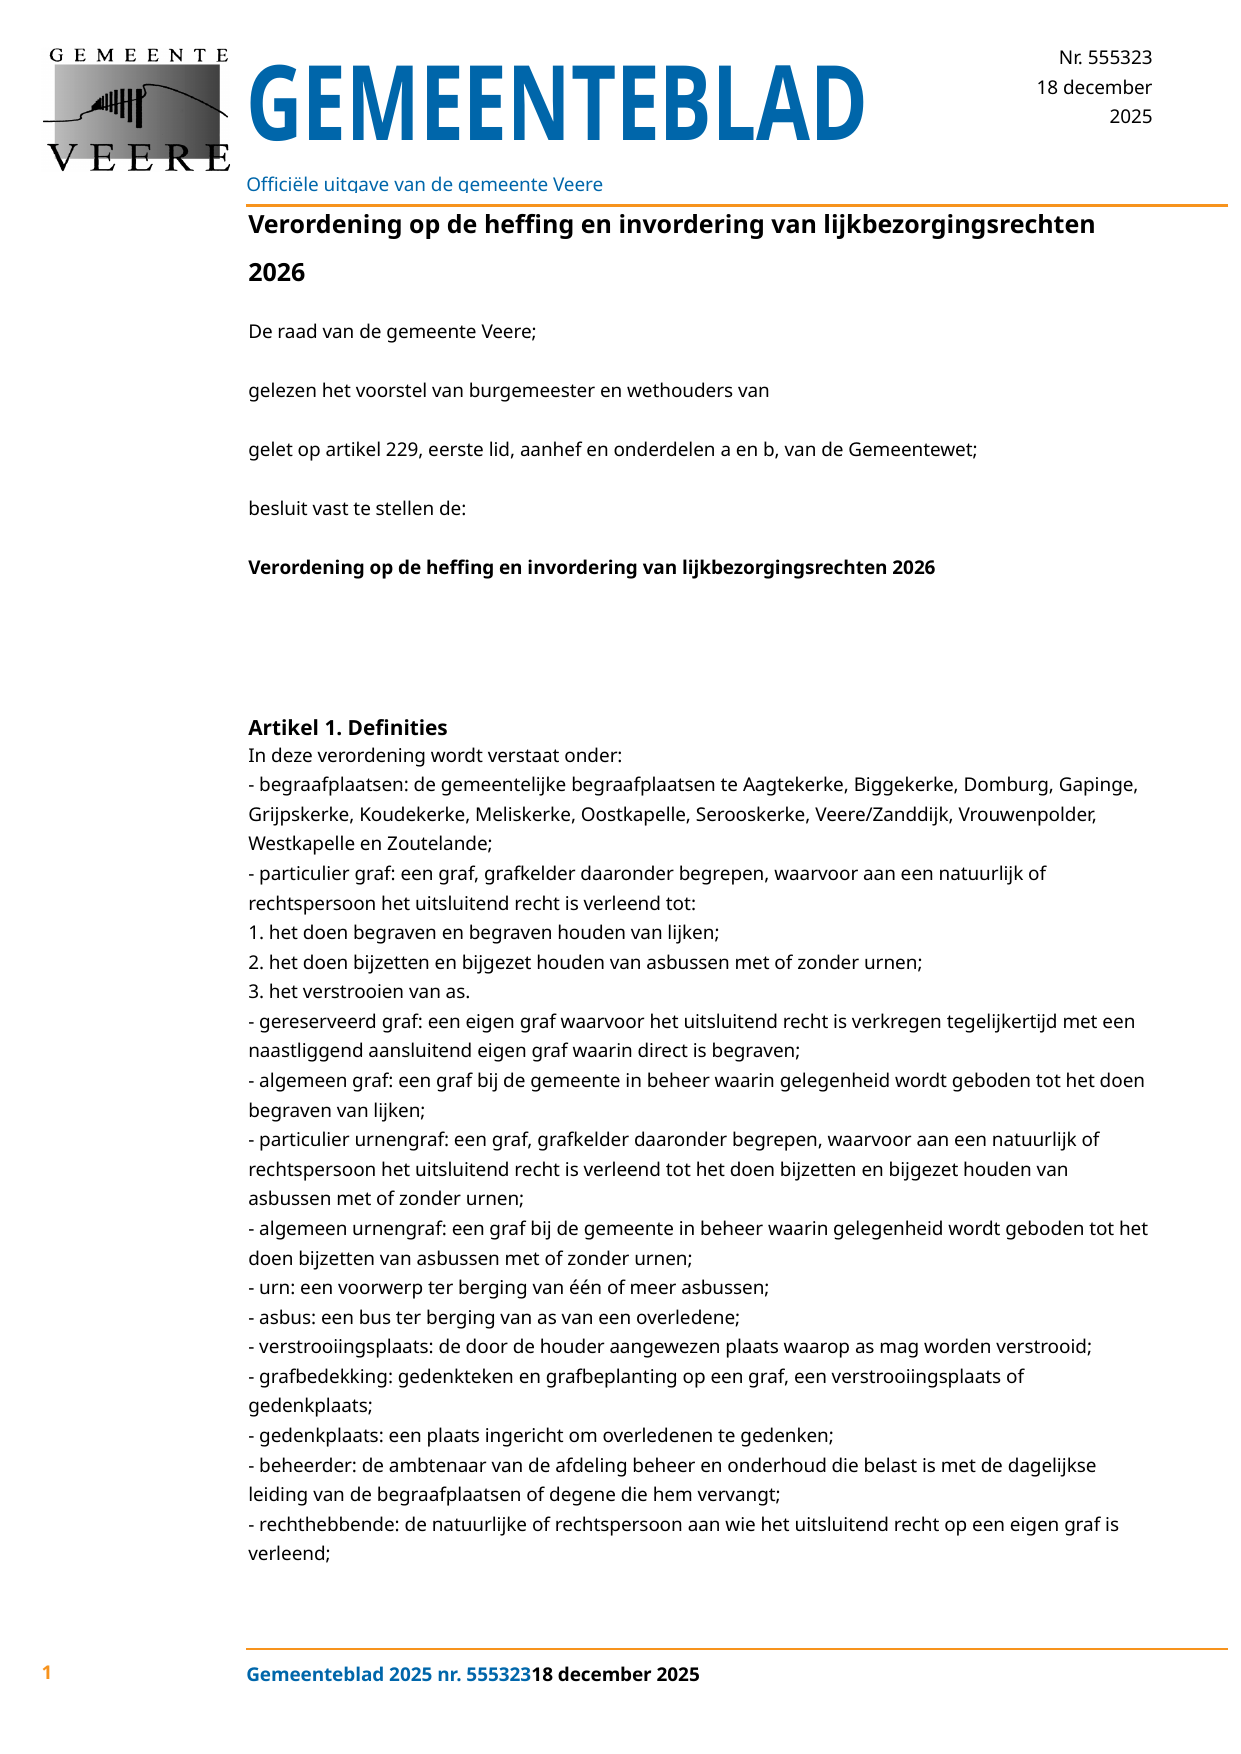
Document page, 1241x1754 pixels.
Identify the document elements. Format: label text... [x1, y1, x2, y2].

text gelet op artikel 229, eerste lid, aanhef en onderdelen a en b, van de Gemeentewet; [248, 436, 1152, 462]
text - asbus: een bus ter berging van as van een overledene; [248, 1304, 1152, 1330]
text gelezen het voorstel van burgemeester en wethouders van [248, 377, 1152, 403]
text - verstrooiingsplaats: de door de houder aangewezen plaats waarop as mag worden verstrooid; [248, 1333, 1152, 1359]
text besluit vast te stellen de: [248, 495, 1152, 521]
text - algemeen graf: een graf bij de gemeente in beheer waarin gelegenheid wordt geboden tot het doen begraven van lijken; [248, 1067, 1152, 1123]
text - algemeen urnengraf: een graf bij de gemeente in beheer waarin gelegenheid wordt geboden tot het doen bijzetten van asbussen met of zonder urnen; [248, 1215, 1152, 1271]
text - gereserveerd graf: een eigen graf waarvoor het uitsluitend recht is verkregen tegelijkertijd met een naastliggend aansluitend eigen graf waarin direct is begraven; [248, 1008, 1152, 1063]
text - particulier graf: een graf, grafkelder daaronder begrepen, waarvoor aan een natuurlijk of rechtspersoon het uitsluitend recht is verleend tot: [248, 860, 1152, 916]
text - begraafplaatsen: de gemeentelijke begraafplaatsen te Aagtekerke, Biggekerke, Domburg, Gapinge, Grijpskerke, Koudekerke, Meliskerke, Oostkapelle, Serooskerke, Veere/Zanddijk, Vrouwenpolder, Westkapelle en Zoutelande; [248, 771, 1152, 856]
text - urn: een voorwerp ter berging van één of meer asbussen; [248, 1274, 1152, 1300]
text 2. het doen bijzetten en bijgezet houden van asbussen met of zonder urnen; [248, 949, 1152, 975]
text - particulier urnengraf: een graf, grafkelder daaronder begrepen, waarvoor aan een natuurlijk of rechtspersoon het uitsluitend recht is verleend tot het doen bijzetten en bijgezet houden van asbussen met of zonder urnen; [248, 1126, 1152, 1211]
text - beheerder: de ambtenaar van de afdeling beheer en onderhoud die belast is met de dagelijkse leiding van de begraafplaatsen of degene die hem vervangt; [248, 1452, 1152, 1507]
text De raad van de gemeente Veere; [248, 318, 1152, 344]
text In deze verordening wordt verstaat onder: [248, 742, 1152, 768]
text 1. het doen begraven en begraven houden van lijken; [248, 919, 1152, 945]
text - rechthebbende: de natuurlijke of rechtspersoon aan wie het uitsluitend recht op een eigen graf is verleend; [248, 1511, 1152, 1566]
text - gedenkplaats: een plaats ingericht om overledenen te gedenken; [248, 1422, 1152, 1448]
text Verordening op de heffing en invordering van lijkbezorgingsrechten 2026 [248, 554, 1152, 580]
picture [41, 47, 231, 172]
text 3. het verstrooien van as. [248, 978, 1152, 1004]
text - grafbedekking: gedenkteken en grafbeplanting op een graf, een verstrooiingsplaats of gedenkplaats; [248, 1363, 1152, 1418]
text Verordening op de heffing en invordering van lijkbezorgingsrechten 2026 [248, 207, 1152, 288]
text Artikel 1. Definities [248, 713, 1152, 742]
